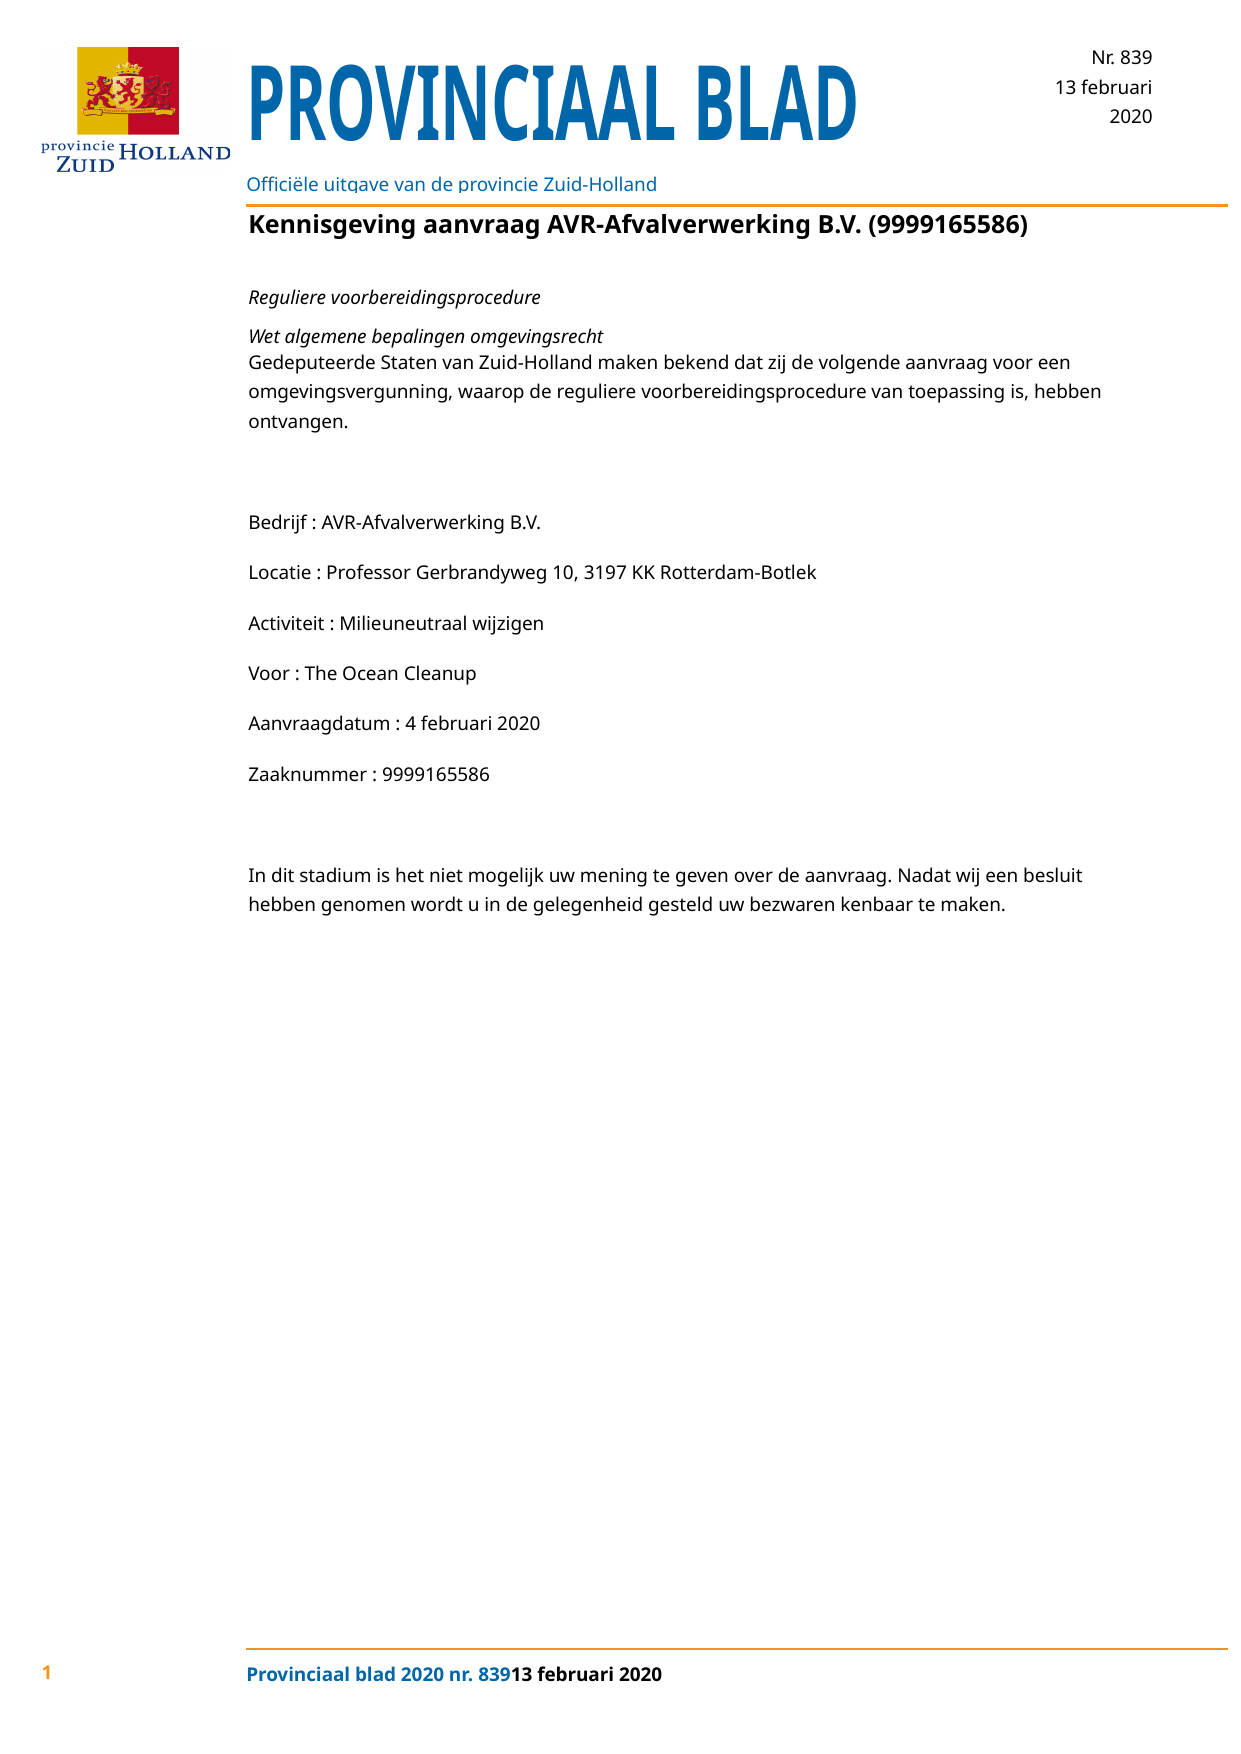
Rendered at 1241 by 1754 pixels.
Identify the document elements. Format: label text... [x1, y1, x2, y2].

text Voor : The Ocean Cleanup [248, 660, 1152, 686]
text Aanvraagdatum : 4 februari 2020 [248, 711, 1152, 736]
text Bedrijf : AVR-Afvalverwerking B.V. [248, 509, 1152, 534]
text Locatie : Professor Gerbrandyweg 10, 3197 KK Rotterdam-Botlek [248, 559, 1152, 585]
text Reguliere voorbereidingsprocedure [248, 284, 1152, 309]
text Kennisgeving aanvraag AVR-Afvalverwerking B.V. (9999165586) [248, 207, 1152, 241]
text Wet algemene bepalingen omgevingsrecht [248, 323, 1152, 349]
text Gedeputeerde Staten van Zuid-Holland maken bekend dat zij de volgende aanvraag voor een omgevingsvergunning, waarop de reguliere voorbereidingsprocedure van toepassing is, hebben ontvangen. [248, 349, 1152, 434]
text In dit stadium is het niet mogelijk uw mening te geven over de aanvraag. Nadat wij een besluit hebben genomen wordt u in de gelegenheid gesteld uw bezwaren kenbaar te maken. [248, 862, 1152, 917]
text Activiteit : Milieuneutraal wijzigen [248, 610, 1152, 635]
text Zaaknummer : 9999165586 [248, 761, 1152, 787]
picture [41, 47, 231, 172]
